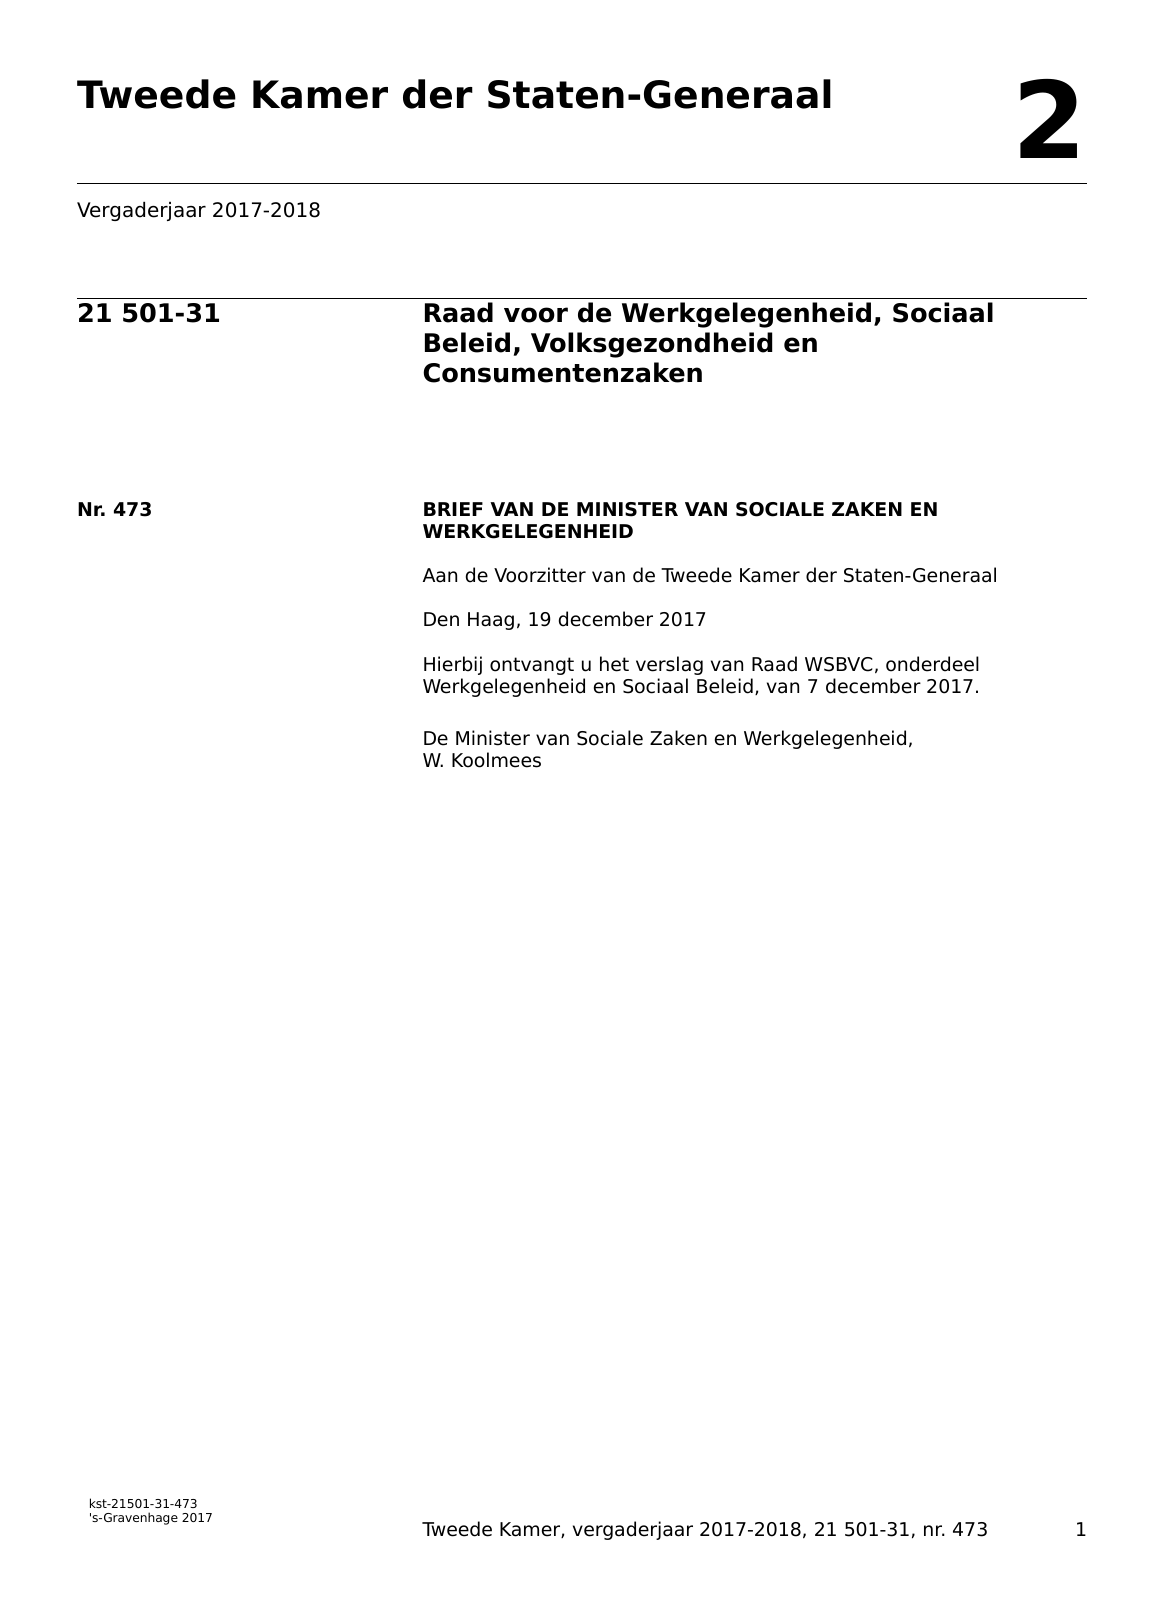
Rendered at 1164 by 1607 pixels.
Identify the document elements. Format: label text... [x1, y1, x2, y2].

text De Minister van Sociale Zaken en Werkgelegenheid, W. Koolmees [422, 727, 1087, 771]
text Den Haag, 19 december 2017 [422, 609, 1087, 631]
text kst-21501-31-473 [88, 1497, 323, 1511]
table_header 2 [886, 59, 1087, 183]
table_cell Vergaderjaar 2017-2018 [77, 184, 1087, 298]
text Hierbij ontvangt u het verslag van Raad WSBVC, onderdeel Werkgelegenheid en Sociaal Beleid, van 7 december 2017. [422, 653, 1087, 697]
subtitle 21 501-31 Raad voor de Werkgelegenheid, Sociaal Beleid, Volksgezondheid en Consumentenzaken [77, 299, 1087, 388]
table_header Tweede Kamer der Staten-Generaal [77, 59, 886, 183]
text 's-Gravenhage 2017 [88, 1511, 323, 1525]
text Aan de Voorzitter van de Tweede Kamer der Staten-Generaal [422, 565, 1087, 587]
subtitle Nr. 473 BRIEF VAN DE MINISTER VAN SOCIALE ZAKEN EN WERKGELEGENHEID [77, 499, 1087, 543]
